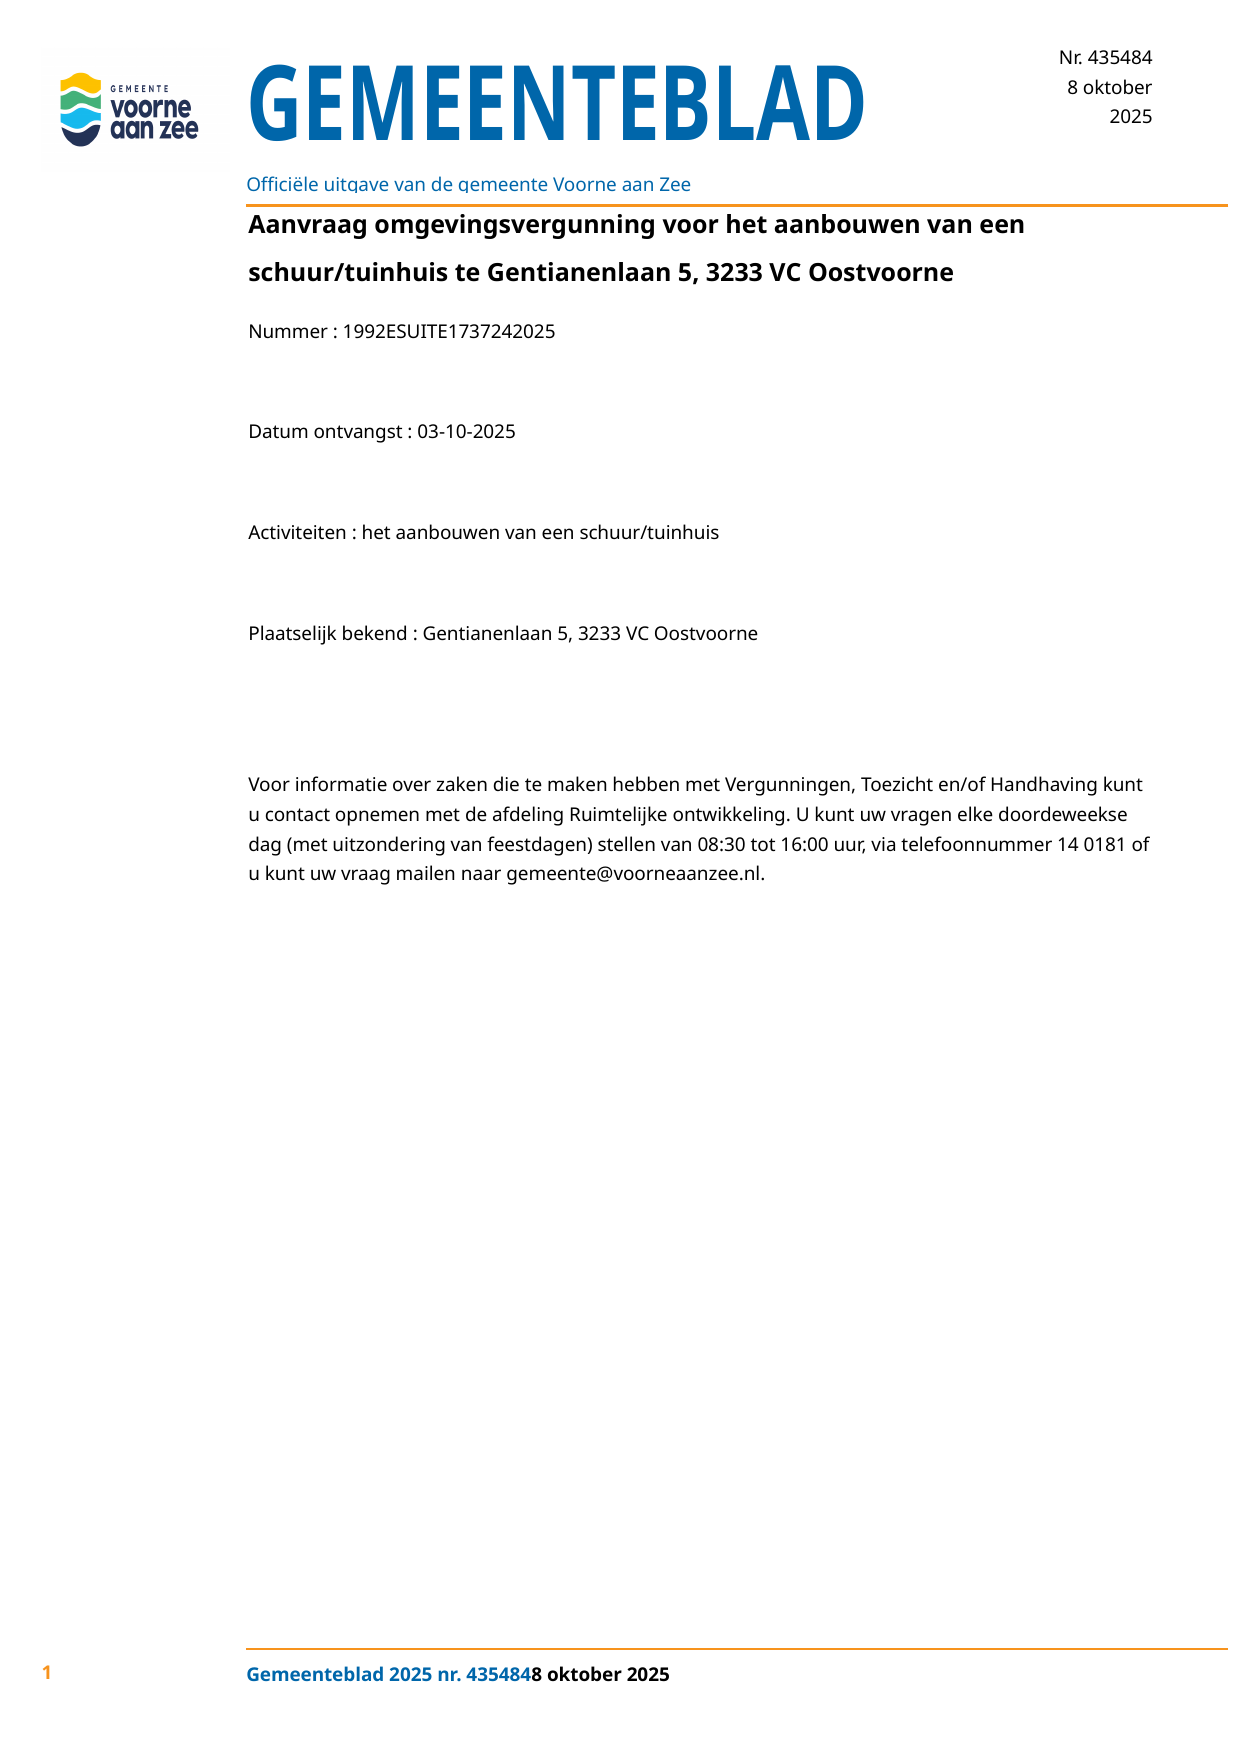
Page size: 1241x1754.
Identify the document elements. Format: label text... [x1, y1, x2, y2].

picture [41, 47, 231, 172]
text Activiteiten : het aanbouwen van een schuur/tuinhuis [248, 519, 1152, 545]
text Aanvraag omgevingsvergunning voor het aanbouwen van een schuur/tuinhuis te Gentianenlaan 5, 3233 VC Oostvoorne [248, 207, 1152, 288]
text Datum ontvangst : 03-10-2025 [248, 419, 1152, 444]
text Plaatselijk bekend : Gentianenlaan 5, 3233 VC Oostvoorne [248, 620, 1152, 646]
text Voor informatie over zaken die te maken hebben met Vergunningen, Toezicht en/of Handhaving kunt u contact opnemen met de afdeling Ruimtelijke ontwikkeling. U kunt uw vragen elke doordeweekse dag (met uitzondering van feestdagen) stellen van 08:30 tot 16:00 uur, via telefoonnummer 14 0181 of u kunt uw vraag mailen naar gemeente@voorneaanzee.nl. [248, 772, 1152, 886]
text Nummer : 1992ESUITE1737242025 [248, 318, 1152, 344]
